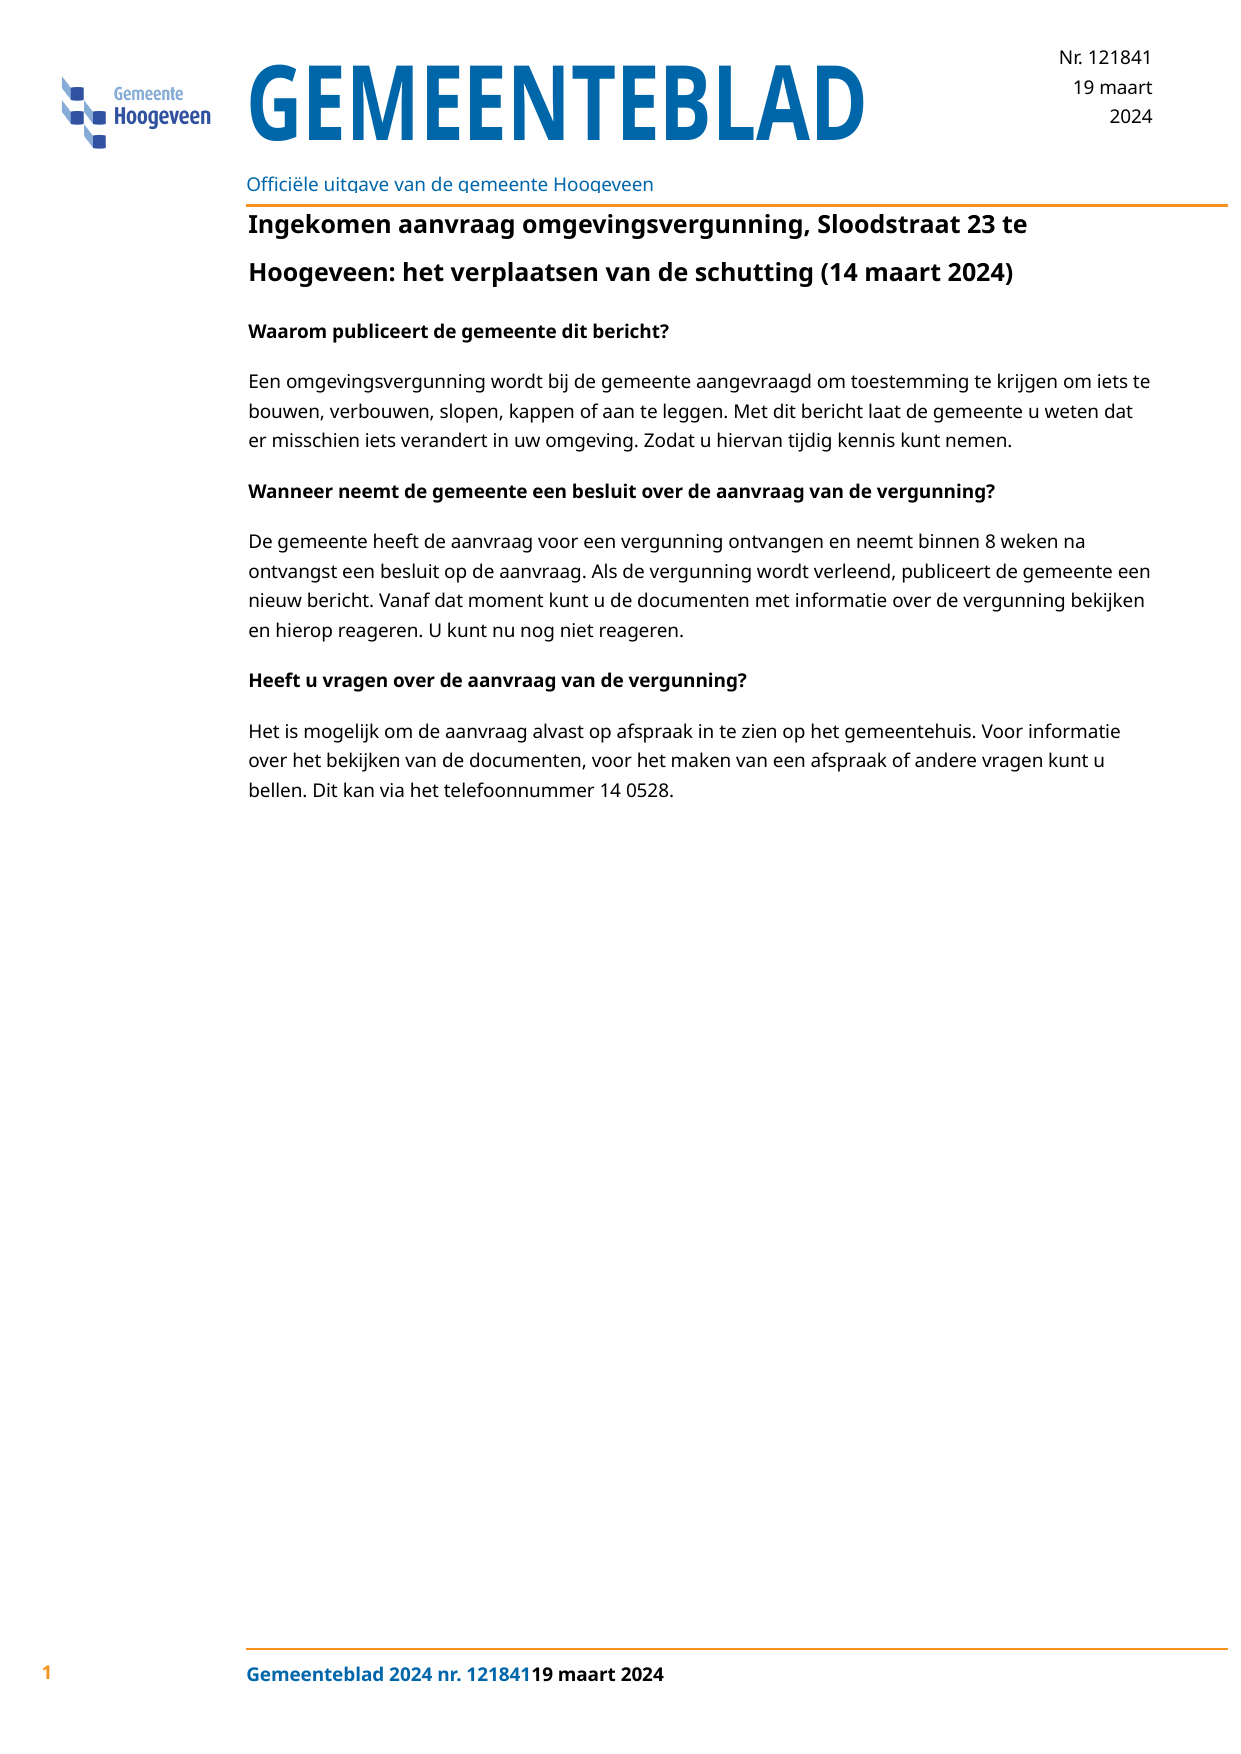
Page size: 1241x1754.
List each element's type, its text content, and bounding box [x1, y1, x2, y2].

text Het is mogelijk om de aanvraag alvast op afspraak in te zien op het gemeentehuis. Voor informatie over het bekijken van de documenten, voor het maken van een afspraak of andere vragen kunt u bellen. Dit kan via het telefoonnummer 14 0528. [248, 718, 1152, 803]
text Waarom publiceert de gemeente dit bericht? [248, 318, 1152, 344]
text De gemeente heeft de aanvraag voor een vergunning ontvangen en neemt binnen 8 weken na ontvangst een besluit op de aanvraag. Als de vergunning wordt verleend, publiceert de gemeente een nieuw bericht. Vanaf dat moment kunt u de documenten met informatie over de vergunning bekijken en hierop reageren. U kunt nu nog niet reageren. [248, 528, 1152, 643]
text Ingekomen aanvraag omgevingsvergunning, Sloodstraat 23 te Hoogeveen: het verplaatsen van de schutting (14 maart 2024) [248, 207, 1152, 288]
text Heeft u vragen over de aanvraag van de vergunning? [248, 667, 1152, 693]
picture [41, 47, 231, 172]
text Wanneer neemt de gemeente een besluit over de aanvraag van de vergunning? [248, 478, 1152, 504]
text Een omgevingsvergunning wordt bij de gemeente aangevraagd om toestemming te krijgen om iets te bouwen, verbouwen, slopen, kappen of aan te leggen. Met dit bericht laat de gemeente u weten dat er misschien iets verandert in uw omgeving. Zodat u hiervan tijdig kennis kunt nemen. [248, 368, 1152, 453]
